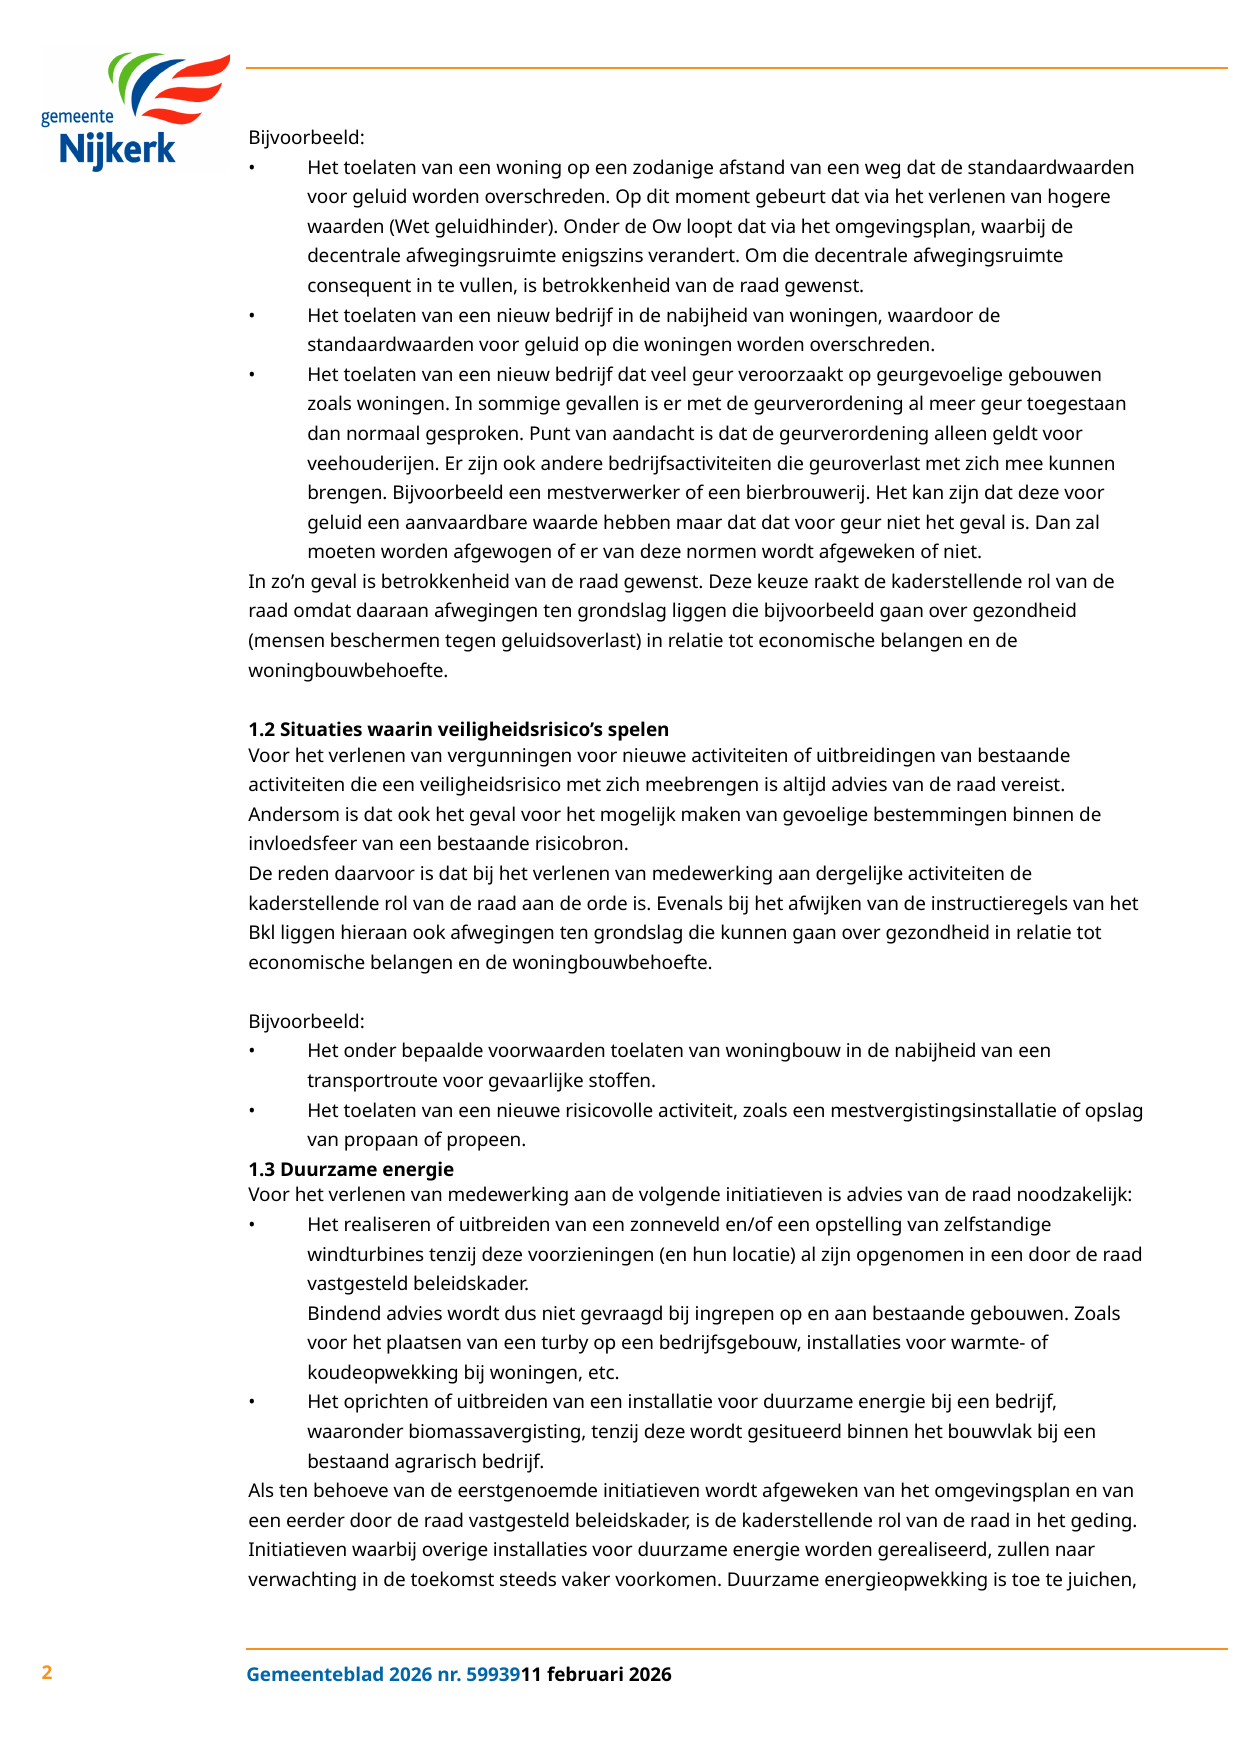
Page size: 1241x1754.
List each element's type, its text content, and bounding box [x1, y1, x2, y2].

text 1.3 Duurzame energie [248, 1156, 1152, 1182]
list Het onder bepaalde voorwaarden toelaten van woningbouw in de nabijheid van een transportroute voor gevaarlijke stoffen. [248, 1038, 1152, 1093]
list Het realiseren of uitbreiden van een zonneveld en/of een opstelling van zelfstandige windturbines tenzij deze voorzieningen (en hun locatie) al zijn opgenomen in een door de raad vastgesteld beleidskader. [248, 1211, 1152, 1296]
list Het oprichten of uitbreiden van een installatie voor duurzame energie bij een bedrijf, waaronder biomassavergisting, tenzij deze wordt gesitueerd binnen het bouwvlak bij een bestaand agrarisch bedrijf. [248, 1389, 1152, 1474]
list Het toelaten van een woning op een zodanige afstand van een weg dat de standaardwaarden voor geluid worden overschreden. Op dit moment gebeurt dat via het verlenen van hogere waarden (Wet geluidhinder). Onder de Ow loopt dat via het omgevingsplan, waarbij de decentrale afwegingsruimte enigszins verandert. Om die decentrale afwegingsruimte consequent in te vullen, is betrokkenheid van de raad gewenst. [248, 154, 1152, 298]
text Als ten behoeve van de eerstgenoemde initiatieven wordt afgeweken van het omgevingsplan en van een eerder door de raad vastgesteld beleidskader, is de kaderstellende rol van de raad in het geding. Initiatieven waarbij overige installaties voor duurzame energie worden gerealiseerd, zullen naar verwachting in de toekomst steeds vaker voorkomen. Duurzame energieopwekking is toe te juichen, [248, 1477, 1152, 1592]
text Bijvoorbeeld: [248, 1008, 1152, 1034]
text 1.2 Situaties waarin veiligheidsrisico’s spelen [248, 716, 1152, 742]
picture [41, 47, 231, 172]
list Het toelaten van een nieuw bedrijf dat veel geur veroorzaakt op geurgevoelige gebouwen zoals woningen. In sommige gevallen is er met de geurverordening al meer geur toegestaan dan normaal gesproken. Punt van aandacht is dat de geurverordening alleen geldt voor veehouderijen. Er zijn ook andere bedrijfsactiviteiten die geuroverlast met zich mee kunnen brengen. Bijvoorbeeld een mestverwerker of een bierbrouwerij. Het kan zijn dat deze voor geluid een aanvaardbare waarde hebben maar dat dat voor geur niet het geval is. Dan zal moeten worden afgewogen of er van deze normen wordt afgeweken of niet. [248, 361, 1152, 564]
text Voor het verlenen van medewerking aan de volgende initiatieven is advies van de raad noodzakelijk: [248, 1182, 1152, 1207]
text Voor het verlenen van vergunningen voor nieuwe activiteiten of uitbreidingen van bestaande activiteiten die een veiligheidsrisico met zich meebrengen is altijd advies van de raad vereist. Andersom is dat ook het geval voor het mogelijk maken van gevoelige bestemmingen binnen de invloedsfeer van een bestaande risicobron. [248, 742, 1152, 856]
text Bijvoorbeeld: [248, 124, 1152, 150]
list Het toelaten van een nieuwe risicovolle activiteit, zoals een mestvergistingsinstallatie of opslag van propaan of propeen. [248, 1097, 1152, 1152]
list Het toelaten van een nieuw bedrijf in de nabijheid van woningen, waardoor de standaardwaarden voor geluid op die woningen worden overschreden. [248, 302, 1152, 357]
list Bindend advies wordt dus niet gevraagd bij ingrepen op en aan bestaande gebouwen. Zoals voor het plaatsen van een turby op een bedrijfsgebouw, installaties voor warmte- of koudeopwekking bij woningen, etc. [248, 1300, 1152, 1385]
text De reden daarvoor is dat bij het verlenen van medewerking aan dergelijke activiteiten de kaderstellende rol van de raad aan de orde is. Evenals bij het afwijken van de instructieregels van het Bkl liggen hieraan ook afwegingen ten grondslag die kunnen gaan over gezondheid in relatie tot economische belangen en de woningbouwbehoefte. [248, 860, 1152, 974]
text In zo’n geval is betrokkenheid van de raad gewenst. Deze keuze raakt de kaderstellende rol van de raad omdat daaraan afwegingen ten grondslag liggen die bijvoorbeeld gaan over gezondheid (mensen beschermen tegen geluidsoverlast) in relatie tot economische belangen en de woningbouwbehoefte. [248, 568, 1152, 683]
